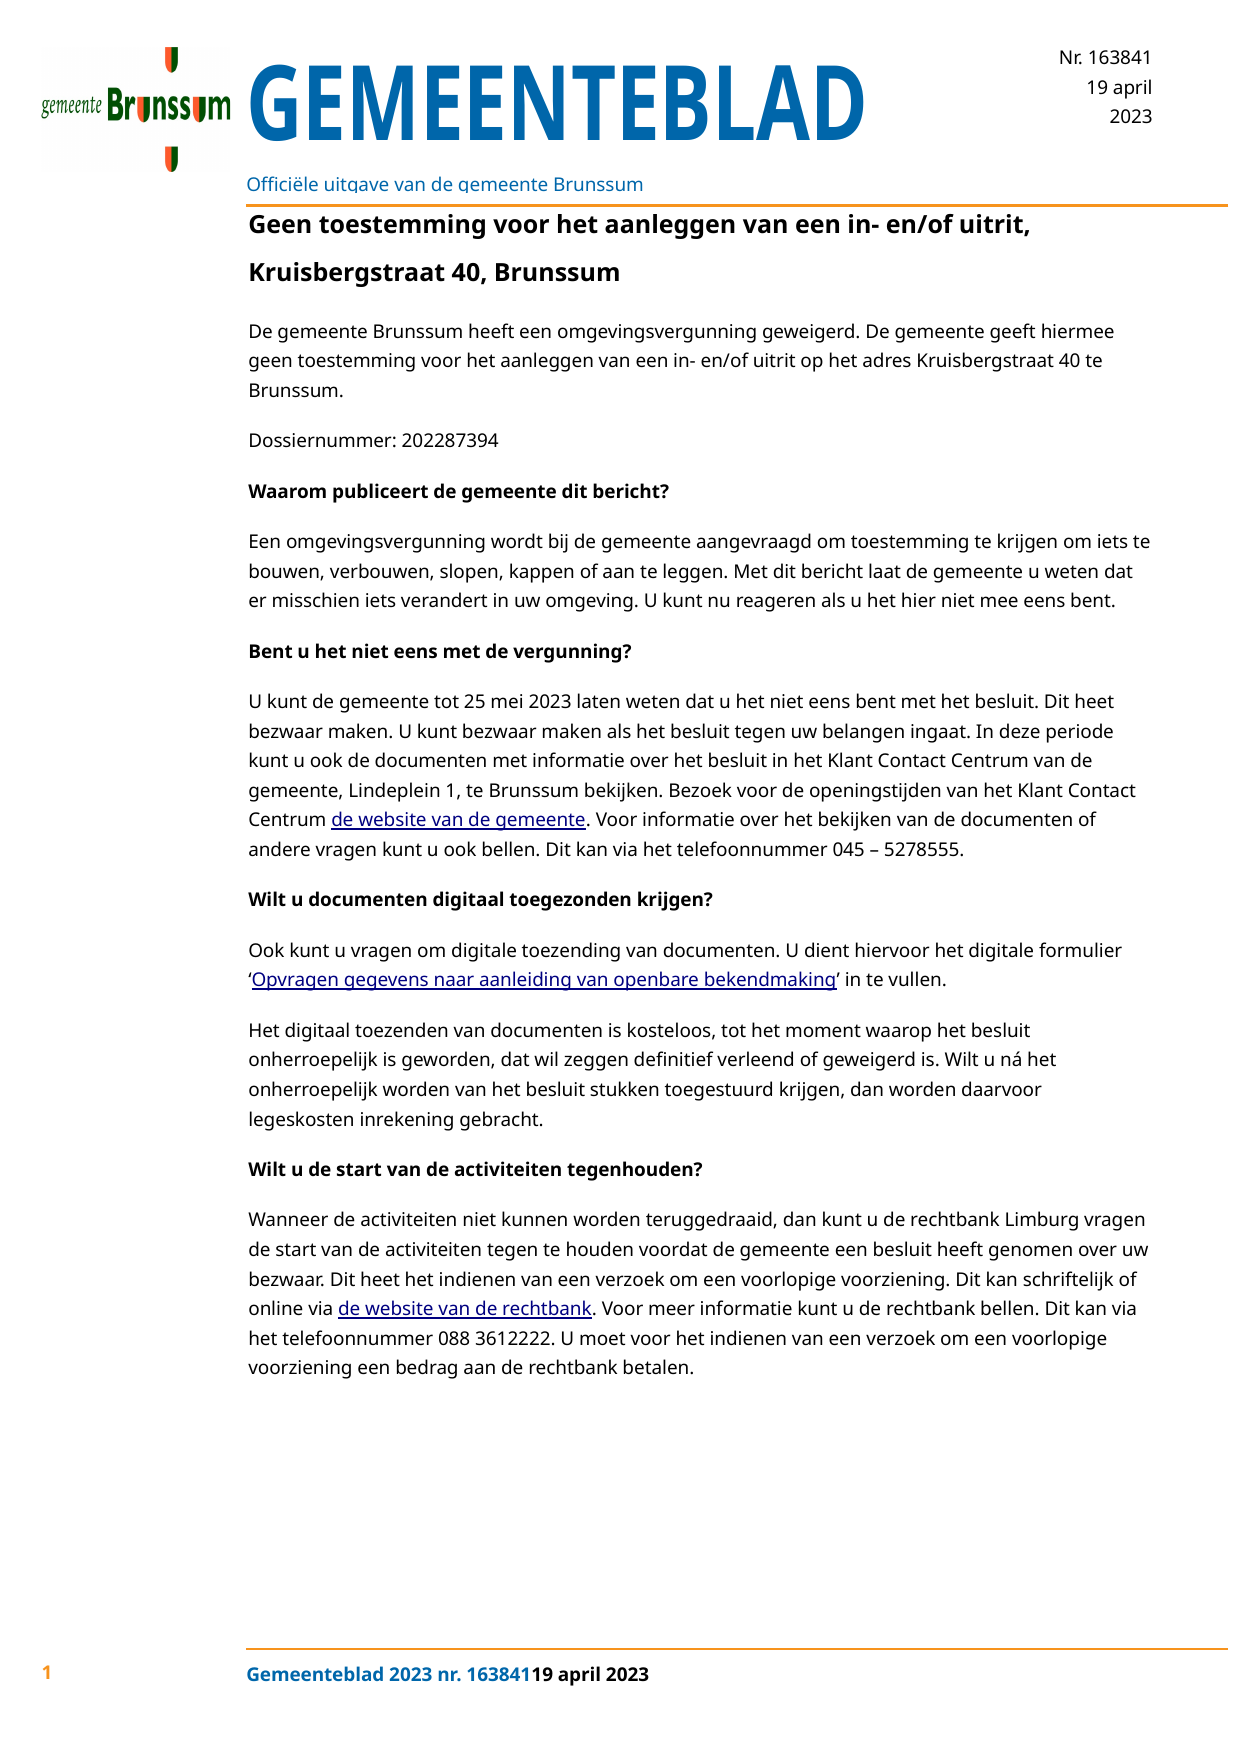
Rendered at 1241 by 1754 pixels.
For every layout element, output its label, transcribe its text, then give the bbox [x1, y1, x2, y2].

text Dossiernummer: 202287394 [248, 427, 1152, 453]
text Een omgevingsvergunning wordt bij de gemeente aangevraagd om toestemming te krijgen om iets te bouwen, verbouwen, slopen, kappen of aan te leggen. Met dit bericht laat de gemeente u weten dat er misschien iets verandert in uw omgeving. U kunt nu reageren als u het hier niet mee eens bent. [248, 528, 1152, 613]
text Geen toestemming voor het aanleggen van een in- en/of uitrit, Kruisbergstraat 40, Brunssum [248, 207, 1152, 288]
text Wanneer de activiteiten niet kunnen worden teruggedraaid, dan kunt u de rechtbank Limburg vragen de start van de activiteiten tegen te houden voordat de gemeente een besluit heeft genomen over uw bezwaar. Dit heet het indienen van een verzoek om een voorlopige voorziening. Dit kan schriftelijk of online via de website van de rechtbank. Voor meer informatie kunt u de rechtbank bellen. Dit kan via het telefoonnummer 088 3612222. U moet voor het indienen van een verzoek om een voorlopige voorziening een bedrag aan de rechtbank betalen. [248, 1207, 1152, 1380]
text De gemeente Brunssum heeft een omgevingsvergunning geweigerd. De gemeente geeft hiermee geen toestemming voor het aanleggen van een in- en/of uitrit op het adres Kruisbergstraat 40 te Brunssum. [248, 318, 1152, 403]
text Wilt u de start van de activiteiten tegenhouden? [248, 1156, 1152, 1182]
text Wilt u documenten digitaal toegezonden krijgen? [248, 887, 1152, 912]
text Waarom publiceert de gemeente dit bericht? [248, 478, 1152, 504]
text Ook kunt u vragen om digitale toezending van documenten. U dient hiervoor het digitale formulier ‘Opvragen gegevens naar aanleiding van openbare bekendmaking’ in te vullen. [248, 937, 1152, 992]
text Bent u het niet eens met de vergunning? [248, 638, 1152, 664]
text Het digitaal toezenden van documenten is kosteloos, tot het moment waarop het besluit onherroepelijk is geworden, dat wil zeggen definitief verleend of geweigerd is. Wilt u ná het onherroepelijk worden van het besluit stukken toegestuurd krijgen, dan worden daarvoor legeskosten inrekening gebracht. [248, 1017, 1152, 1132]
text U kunt de gemeente tot 25 mei 2023 laten weten dat u het niet eens bent met het besluit. Dit heet bezwaar maken. U kunt bezwaar maken als het besluit tegen uw belangen ingaat. In deze periode kunt u ook de documenten met informatie over het besluit in het Klant Contact Centrum van de gemeente, Lindeplein 1, te Brunssum bekijken. Bezoek voor de openingstijden van het Klant Contact Centrum de website van de gemeente. Voor informatie over het bekijken van de documenten of andere vragen kunt u ook bellen. Dit kan via het telefoonnummer 045 – 5278555. [248, 688, 1152, 862]
picture [41, 47, 231, 172]
